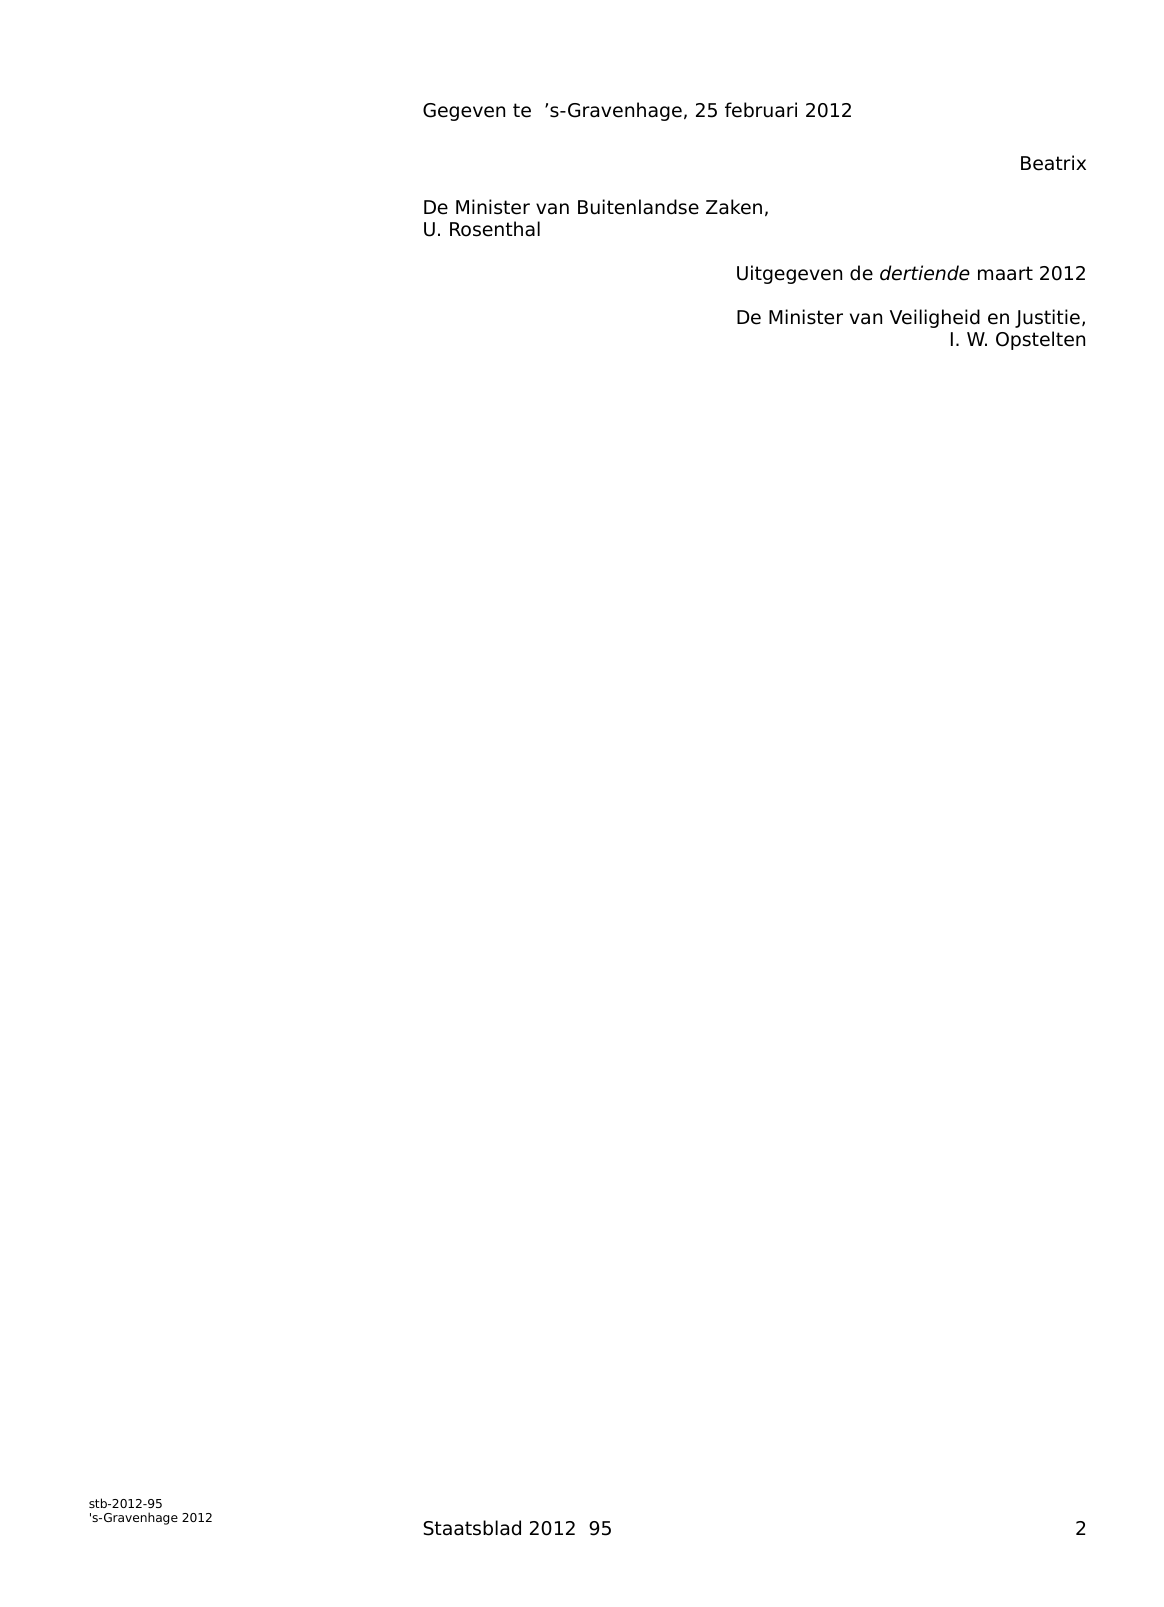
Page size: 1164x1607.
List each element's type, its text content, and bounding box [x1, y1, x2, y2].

text 's-Gravenhage 2012 [88, 1511, 323, 1525]
text stb-2012-95 [88, 1497, 323, 1511]
text Beatrix [422, 152, 1087, 174]
text Uitgegeven de dertiende maart 2012 [422, 263, 1087, 285]
text De Minister van Buitenlandse Zaken, U. Rosenthal [422, 197, 1087, 241]
text De Minister van Veiligheid en Justitie, I. W. Opstelten [422, 307, 1087, 351]
text Gegeven te ’s-Gravenhage, 25 februari 2012 [422, 100, 1087, 122]
